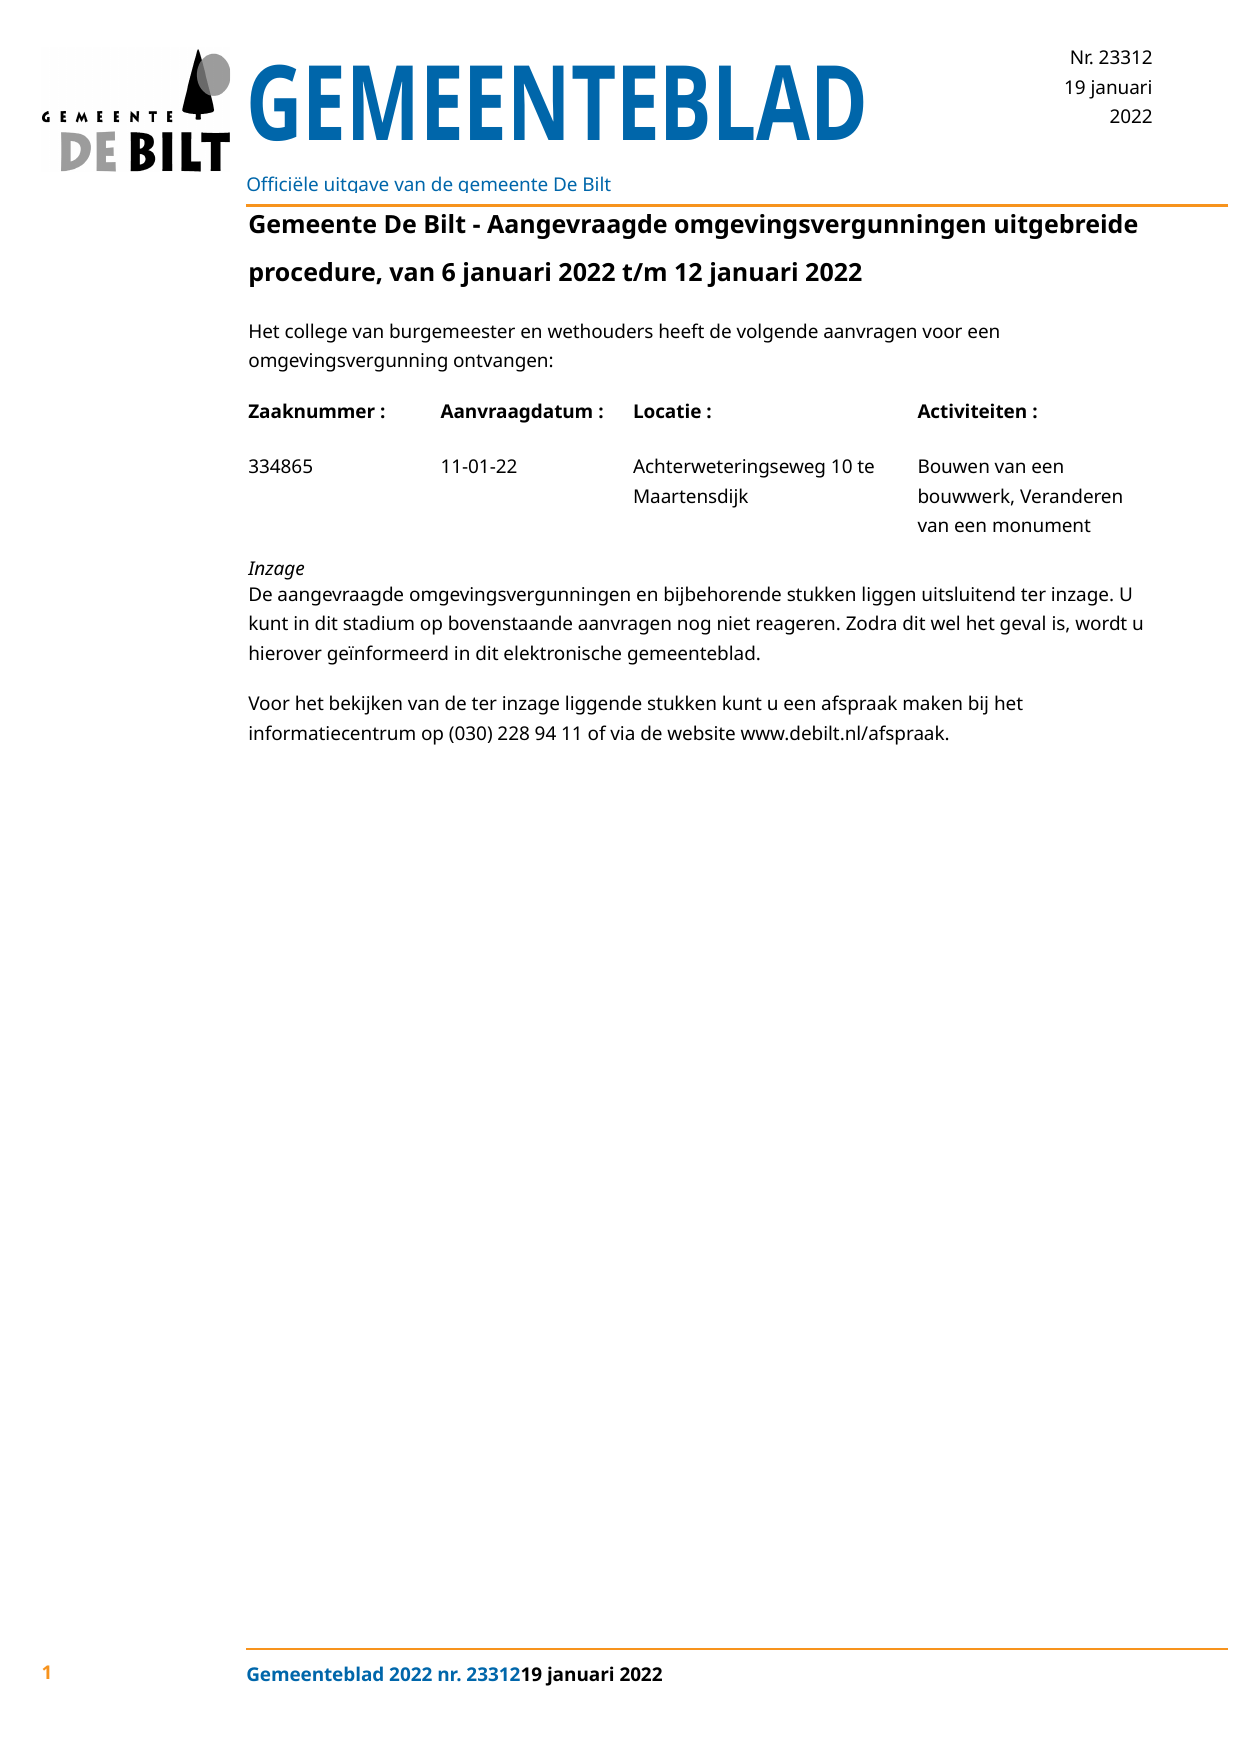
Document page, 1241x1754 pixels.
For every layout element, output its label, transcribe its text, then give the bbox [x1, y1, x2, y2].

text Het college van burgemeester en wethouders heeft de volgende aanvragen voor een omgevingsvergunning ontvangen: [248, 318, 1152, 373]
table_cell 334865 [248, 453, 440, 538]
table_cell Bouwen van een bouwwerk, Veranderen van een monument [917, 453, 1152, 538]
table_header Locatie : [633, 398, 917, 453]
text Gemeente De Bilt - Aangevraagde omgevingsvergunningen uitgebreide procedure, van 6 januari 2022 t/m 12 januari 2022 [248, 207, 1152, 288]
picture [41, 47, 231, 172]
text Inzage [248, 555, 1152, 581]
table_cell Achterweteringseweg 10 te Maartensdijk [633, 453, 917, 538]
text Voor het bekijken van de ter inzage liggende stukken kunt u een afspraak maken bij het informatiecentrum op (030) 228 94 11 of via de website www.debilt.nl/afspraak. [248, 690, 1152, 746]
table_cell 11-01-22 [440, 453, 633, 538]
table_header Zaaknummer : [248, 398, 440, 453]
table_header Aanvraagdatum : [440, 398, 633, 453]
text De aangevraagde omgevingsvergunningen en bijbehorende stukken liggen uitsluitend ter inzage. U kunt in dit stadium op bovenstaande aanvragen nog niet reageren. Zodra dit wel het geval is, wordt u hierover geïnformeerd in dit elektronische gemeenteblad. [248, 581, 1152, 666]
table_header Activiteiten : [917, 398, 1152, 453]
